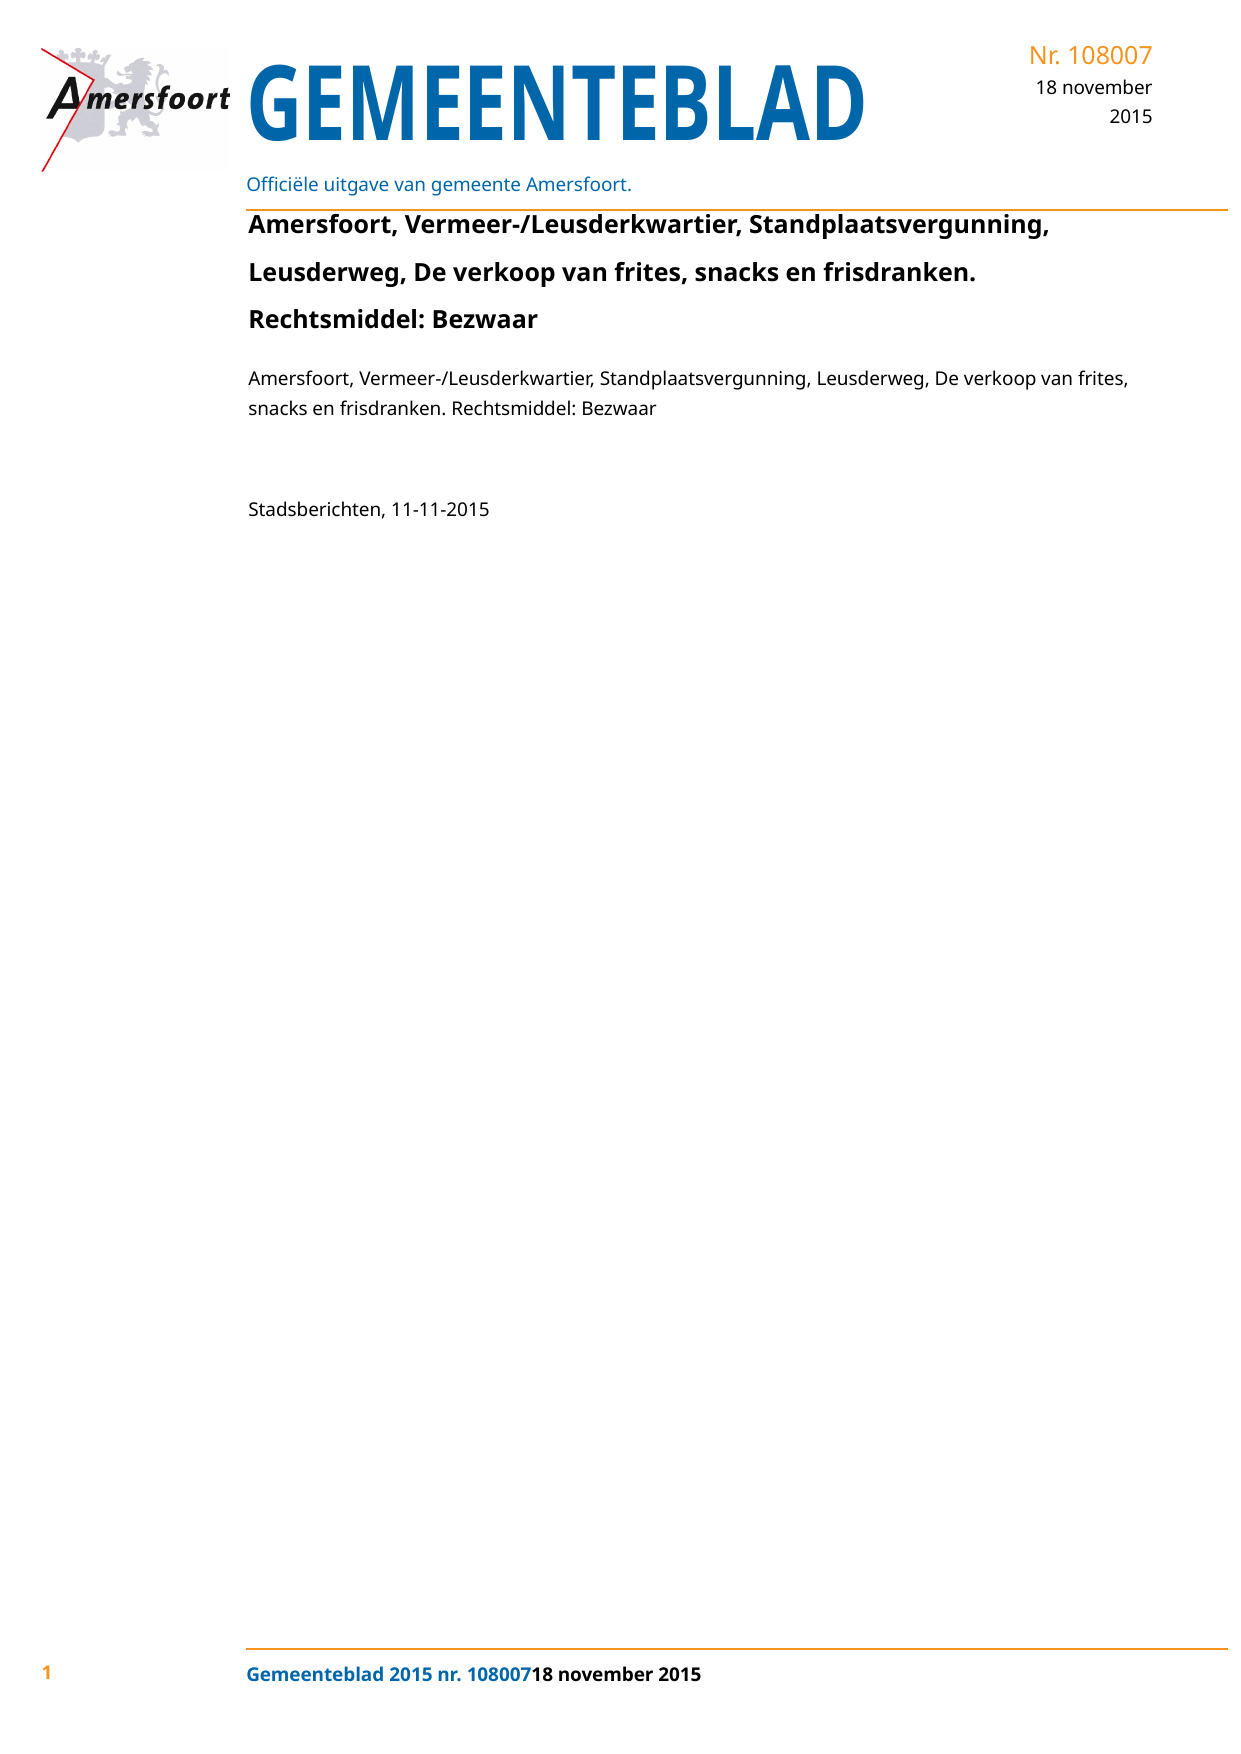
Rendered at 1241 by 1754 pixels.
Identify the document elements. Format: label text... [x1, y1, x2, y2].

text Amersfoort, Vermeer-/Leusderkwartier, Standplaatsvergunning, Leusderweg, De verkoop van frites, snacks en frisdranken. Rechtsmiddel: Bezwaar [248, 211, 1152, 336]
text Amersfoort, Vermeer-/Leusderkwartier, Standplaatsvergunning, Leusderweg, De verkoop van frites, snacks en frisdranken. Rechtsmiddel: Bezwaar [248, 366, 1152, 421]
picture [41, 47, 231, 172]
text Stadsberichten, 11-11-2015 [248, 496, 1152, 522]
